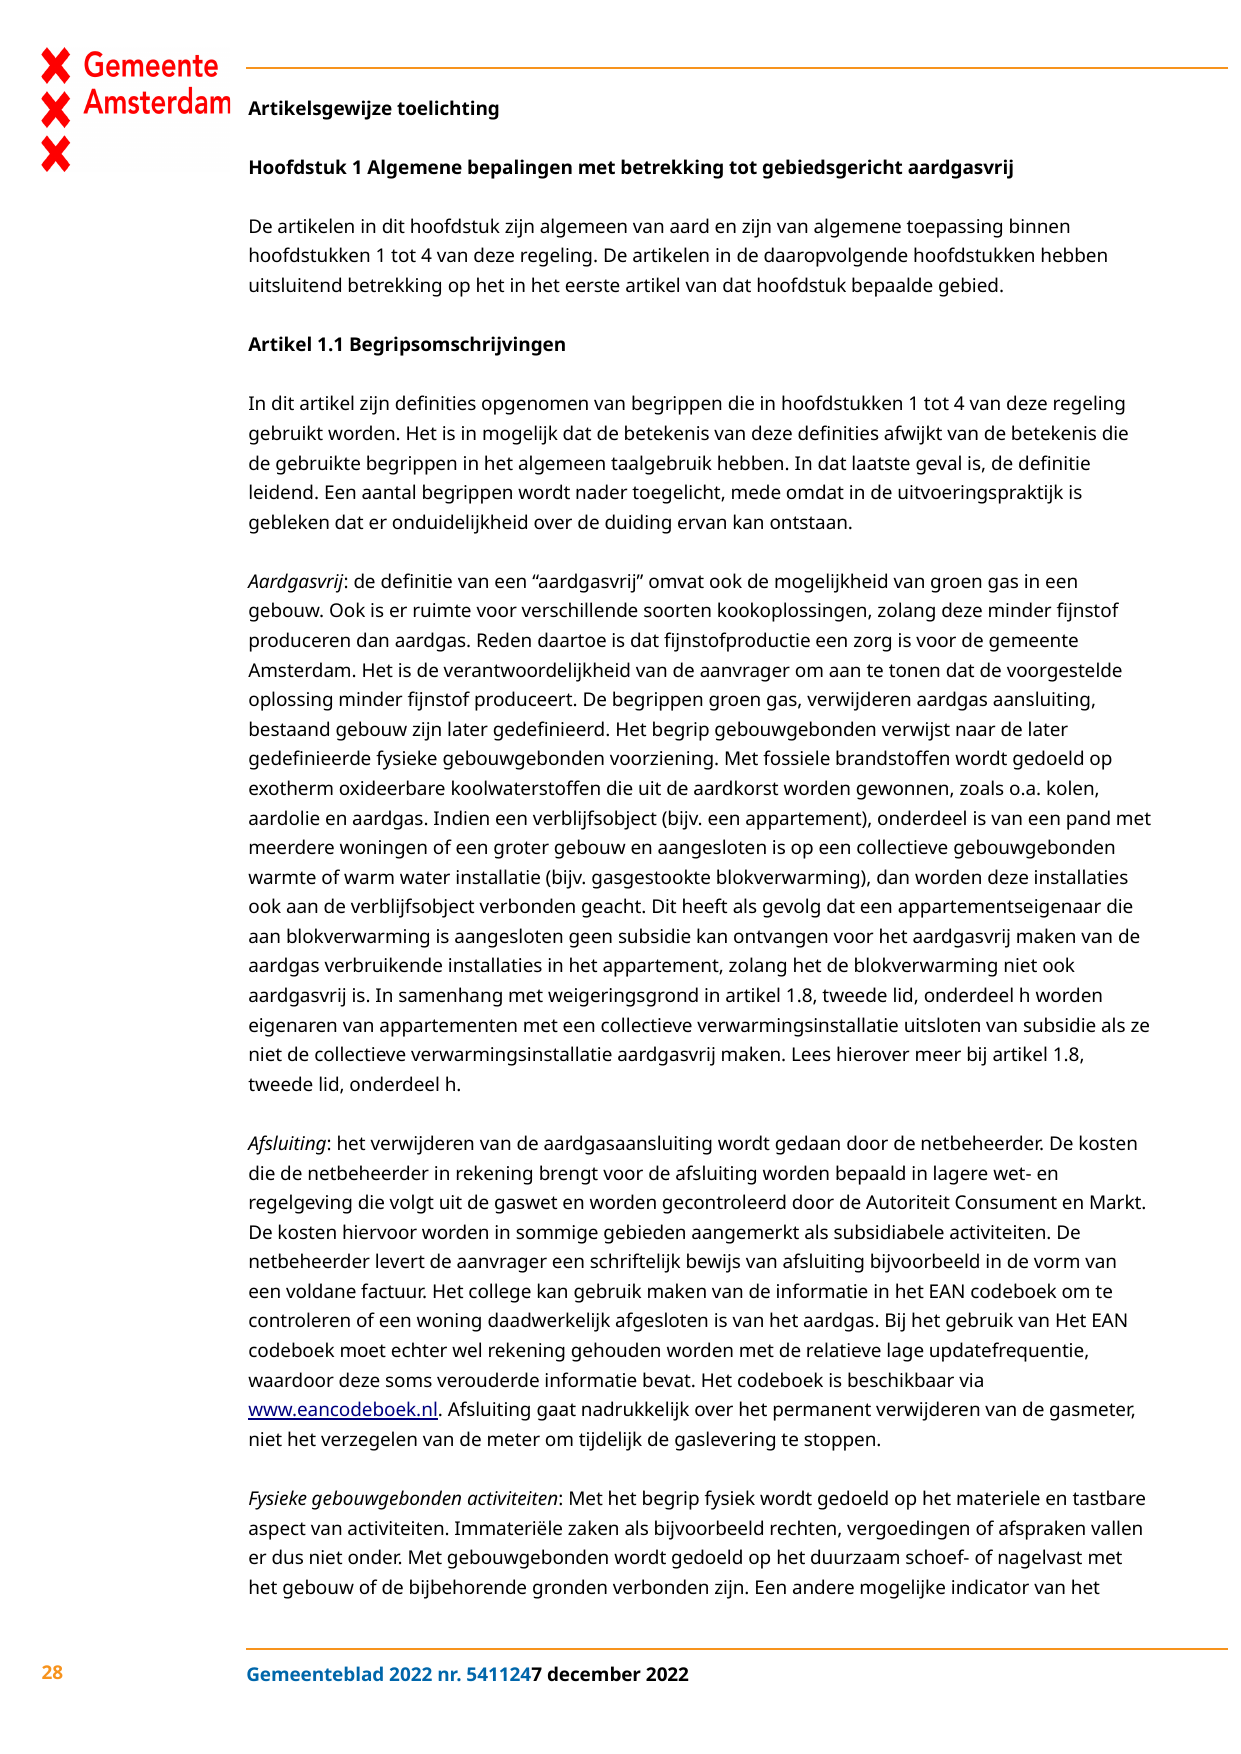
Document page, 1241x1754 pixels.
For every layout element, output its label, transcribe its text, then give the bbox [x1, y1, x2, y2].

text Aardgasvrij: de definitie van een “aardgasvrij” omvat ook de mogelijkheid van groen gas in een gebouw. Ook is er ruimte voor verschillende soorten kookoplossingen, zolang deze minder fijnstof produceren dan aardgas. Reden daartoe is dat fijnstofproductie een zorg is voor de gemeente Amsterdam. Het is de verantwoordelijkheid van de aanvrager om aan te tonen dat de voorgestelde oplossing minder fijnstof produceert. De begrippen groen gas, verwijderen aardgas aansluiting, bestaand gebouw zijn later gedefinieerd. Het begrip gebouwgebonden verwijst naar de later gedefinieerde fysieke gebouwgebonden voorziening. Met fossiele brandstoffen wordt gedoeld op exotherm oxideerbare koolwaterstoffen die uit de aardkorst worden gewonnen, zoals o.a. kolen, aardolie en aardgas. Indien een verblijfsobject (bijv. een appartement), onderdeel is van een pand met meerdere woningen of een groter gebouw en aangesloten is op een collectieve gebouwgebonden warmte of warm water installatie (bijv. gasgestookte blokverwarming), dan worden deze installaties ook aan de verblijfsobject verbonden geacht. Dit heeft als gevolg dat een appartementseigenaar die aan blokverwarming is aangesloten geen subsidie kan ontvangen voor het aardgasvrij maken van de aardgas verbruikende installaties in het appartement, zolang het de blokverwarming niet ook aardgasvrij is. In samenhang met weigeringsgrond in artikel 1.8, tweede lid, onderdeel h worden eigenaren van appartementen met een collectieve verwarmingsinstallatie uitsloten van subsidie als ze niet de collectieve verwarmingsinstallatie aardgasvrij maken. Lees hierover meer bij artikel 1.8, tweede lid, onderdeel h. [248, 568, 1152, 1097]
text Afsluiting: het verwijderen van de aardgasaansluiting wordt gedaan door de netbeheerder. De kosten die de netbeheerder in rekening brengt voor de afsluiting worden bepaald in lagere wet- en regelgeving die volgt uit de gaswet en worden gecontroleerd door de Autoriteit Consument en Markt. De kosten hiervoor worden in sommige gebieden aangemerkt als subsidiabele activiteiten. De netbeheerder levert de aanvrager een schriftelijk bewijs van afsluiting bijvoorbeeld in de vorm van een voldane factuur. Het college kan gebruik maken van de informatie in het EAN codeboek om te controleren of een woning daadwerkelijk afgesloten is van het aardgas. Bij het gebruik van Het EAN codeboek moet echter wel rekening gehouden worden met de relatieve lage updatefrequentie, waardoor deze soms verouderde informatie bevat. Het codeboek is beschikbaar via www.eancodeboek.nl. Afsluiting gaat nadrukkelijk over het permanent verwijderen van de gasmeter, niet het verzegelen van de meter om tijdelijk de gaslevering te stoppen. [248, 1130, 1152, 1452]
text Artikel 1.1 Begripsomschrijvingen [248, 331, 1152, 357]
text Artikelsgewijze toelichting [248, 95, 1152, 121]
text In dit artikel zijn definities opgenomen van begrippen die in hoofdstukken 1 tot 4 van deze regeling gebruikt worden. Het is in mogelijk dat de betekenis van deze definities afwijkt van de betekenis die de gebruikte begrippen in het algemeen taalgebruik hebben. In dat laatste geval is, de definitie leidend. Een aantal begrippen wordt nader toegelicht, mede omdat in de uitvoeringspraktijk is gebleken dat er onduidelijkheid over de duiding ervan kan ontstaan. [248, 391, 1152, 535]
picture [41, 47, 231, 172]
text De artikelen in dit hoofdstuk zijn algemeen van aard en zijn van algemene toepassing binnen hoofdstukken 1 tot 4 van deze regeling. De artikelen in de daaropvolgende hoofdstukken hebben uitsluitend betrekking op het in het eerste artikel van dat hoofdstuk bepaalde gebied. [248, 213, 1152, 298]
text Hoofdstuk 1 Algemene bepalingen met betrekking tot gebiedsgericht aardgasvrij [248, 154, 1152, 180]
text Fysieke gebouwgebonden activiteiten: Met het begrip fysiek wordt gedoeld op het materiele en tastbare aspect van activiteiten. Immateriële zaken als bijvoorbeeld rechten, vergoedingen of afspraken vallen er dus niet onder. Met gebouwgebonden wordt gedoeld op het duurzaam schoef- of nagelvast met het gebouw of de bijbehorende gronden verbonden zijn. Een andere mogelijke indicator van het [248, 1485, 1152, 1600]
